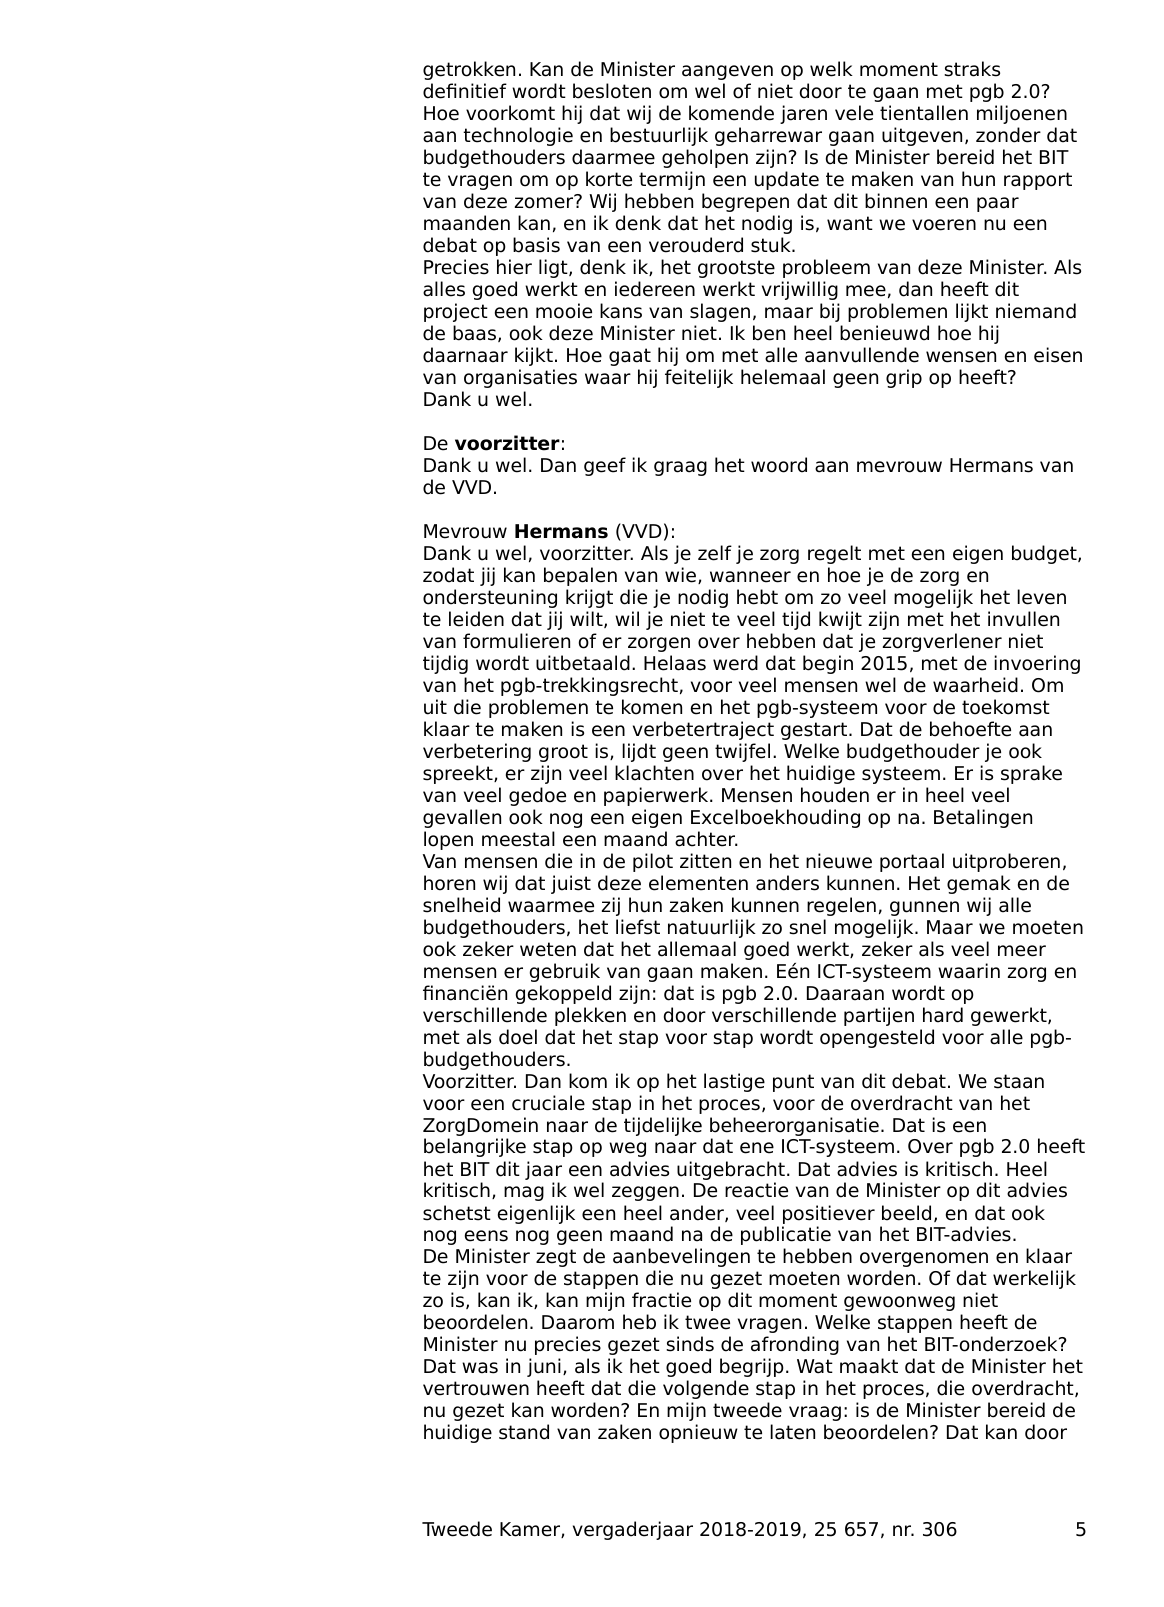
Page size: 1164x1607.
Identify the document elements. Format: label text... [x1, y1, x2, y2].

text Voorzitter. Dan kom ik op het lastige punt van dit debat. We staan voor een cruciale stap in het proces, voor de overdracht van het ZorgDomein naar de tijdelijke beheerorganisatie. Dat is een belangrijke stap op weg naar dat ene ICT-systeem. Over pgb 2.0 heeft het BIT dit jaar een advies uitgebracht. Dat advies is kritisch. Heel kritisch, mag ik wel zeggen. De reactie van de Minister op dit advies schetst eigenlijk een heel ander, veel positiever beeld, en dat ook nog eens nog geen maand na de publicatie van het BIT-advies. [422, 1071, 1087, 1246]
text De voorzitter: [422, 433, 1087, 455]
text Dank u wel. Dan geef ik graag het woord aan mevrouw Hermans van de VVD. [422, 455, 1087, 499]
text Dank u wel. [422, 389, 1087, 411]
text Precies hier ligt, denk ik, het grootste probleem van deze Minister. Als alles goed werkt en iedereen werkt vrijwillig mee, dan heeft dit project een mooie kans van slagen, maar bij problemen lijkt niemand de baas, ook deze Minister niet. Ik ben heel benieuwd hoe hij daarnaar kijkt. Hoe gaat hij om met alle aanvullende wensen en eisen van organisaties waar hij feitelijk helemaal geen grip op heeft? [422, 257, 1087, 389]
text Dank u wel, voorzitter. Als je zelf je zorg regelt met een eigen budget, zodat jij kan bepalen van wie, wanneer en hoe je de zorg en ondersteuning krijgt die je nodig hebt om zo veel mogelijk het leven te leiden dat jij wilt, wil je niet te veel tijd kwijt zijn met het invullen van formulieren of er zorgen over hebben dat je zorgverlener niet tijdig wordt uitbetaald. Helaas werd dat begin 2015, met de invoering van het pgb-trekkingsrecht, voor veel mensen wel de waarheid. Om uit die problemen te komen en het pgb-systeem voor de toekomst klaar te maken is een verbetertraject gestart. Dat de behoefte aan verbetering groot is, lijdt geen twijfel. Welke budgethouder je ook spreekt, er zijn veel klachten over het huidige systeem. Er is sprake van veel gedoe en papierwerk. Mensen houden er in heel veel gevallen ook nog een eigen Excelboekhouding op na. Betalingen lopen meestal een maand achter. [422, 543, 1087, 851]
text Mevrouw Hermans (VVD): [422, 521, 1087, 543]
text De Minister zegt de aanbevelingen te hebben overgenomen en klaar te zijn voor de stappen die nu gezet moeten worden. Of dat werkelijk zo is, kan ik, kan mijn fractie op dit moment gewoonweg niet beoordelen. Daarom heb ik twee vragen. Welke stappen heeft de Minister nu precies gezet sinds de afronding van het BIT-onderzoek? Dat was in juni, als ik het goed begrijp. Wat maakt dat de Minister het vertrouwen heeft dat die volgende stap in het proces, die overdracht, nu gezet kan worden? En mijn tweede vraag: is de Minister bereid de huidige stand van zaken opnieuw te laten beoordelen? Dat kan door [422, 1246, 1087, 1444]
text getrokken. Kan de Minister aangeven op welk moment straks definitief wordt besloten om wel of niet door te gaan met pgb 2.0? Hoe voorkomt hij dat wij de komende jaren vele tientallen miljoenen aan technologie en bestuurlijk geharrewar gaan uitgeven, zonder dat budgethouders daarmee geholpen zijn? Is de Minister bereid het BIT te vragen om op korte termijn een update te maken van hun rapport van deze zomer? Wij hebben begrepen dat dit binnen een paar maanden kan, en ik denk dat het nodig is, want we voeren nu een debat op basis van een verouderd stuk. [422, 59, 1087, 257]
text Van mensen die in de pilot zitten en het nieuwe portaal uitproberen, horen wij dat juist deze elementen anders kunnen. Het gemak en de snelheid waarmee zij hun zaken kunnen regelen, gunnen wij alle budgethouders, het liefst natuurlijk zo snel mogelijk. Maar we moeten ook zeker weten dat het allemaal goed werkt, zeker als veel meer mensen er gebruik van gaan maken. Eén ICT-systeem waarin zorg en financiën gekoppeld zijn: dat is pgb 2.0. Daaraan wordt op verschillende plekken en door verschillende partijen hard gewerkt, met als doel dat het stap voor stap wordt opengesteld voor alle pgb-budgethouders. [422, 851, 1087, 1071]
